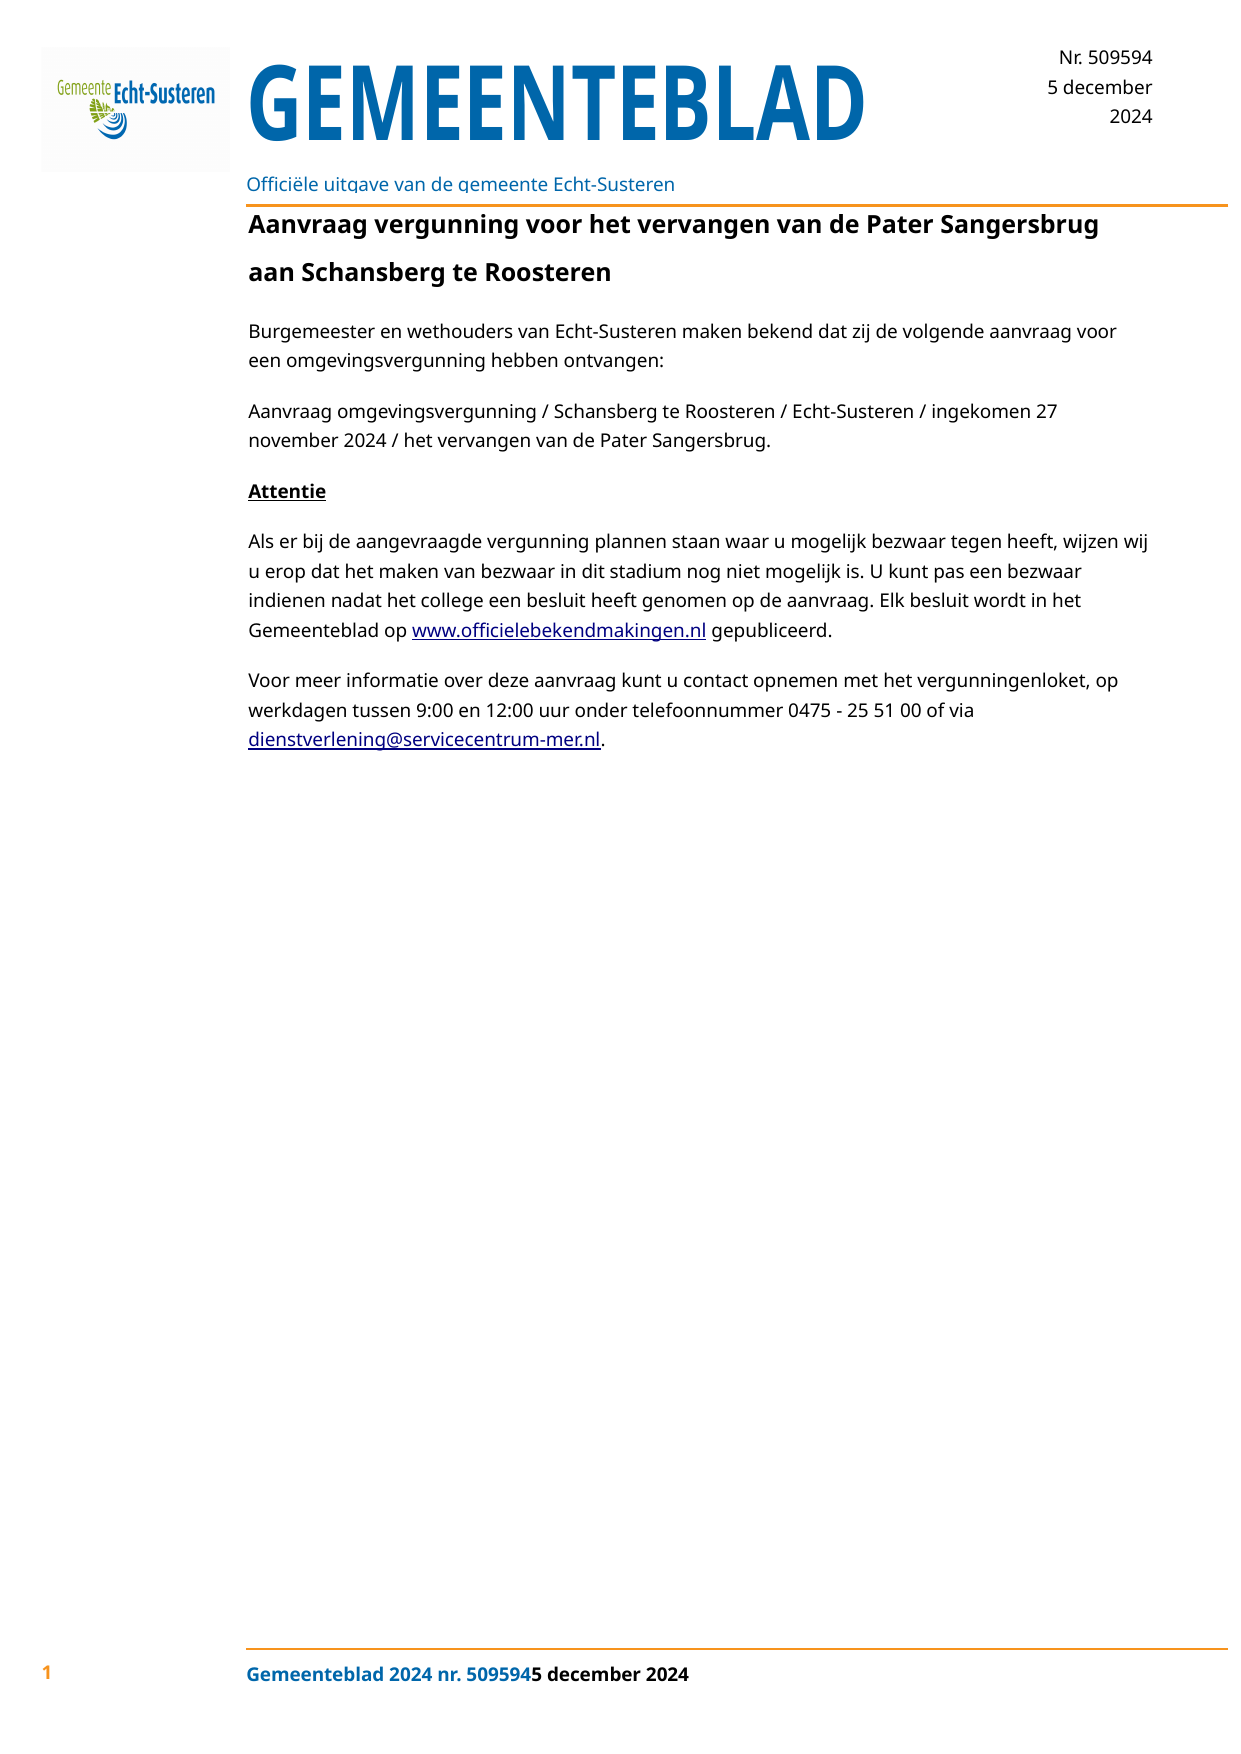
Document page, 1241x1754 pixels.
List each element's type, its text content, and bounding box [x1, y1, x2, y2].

text Voor meer informatie over deze aanvraag kunt u contact opnemen met het vergunningenloket, op werkdagen tussen 9:00 en 12:00 uur onder telefoonnummer 0475 - 25 51 00 of via dienstverlening@servicecentrum-mer.nl. [248, 667, 1152, 752]
text Aanvraag vergunning voor het vervangen van de Pater Sangersbrug aan Schansberg te Roosteren [248, 207, 1152, 288]
text Als er bij de aangevraagde vergunning plannen staan waar u mogelijk bezwaar tegen heeft, wijzen wij u erop dat het maken van bezwaar in dit stadium nog niet mogelijk is. U kunt pas een bezwaar indienen nadat het college een besluit heeft genomen op de aanvraag. Elk besluit wordt in het Gemeenteblad op www.officielebekendmakingen.nl gepubliceerd. [248, 528, 1152, 643]
picture [41, 47, 231, 172]
text Aanvraag omgevingsvergunning / Schansberg te Roosteren / Echt-Susteren / ingekomen 27 november 2024 / het vervangen van de Pater Sangersbrug. [248, 398, 1152, 453]
text Burgemeester en wethouders van Echt-Susteren maken bekend dat zij de volgende aanvraag voor een omgevingsvergunning hebben ontvangen: [248, 318, 1152, 373]
text Attentie [248, 478, 1152, 504]
